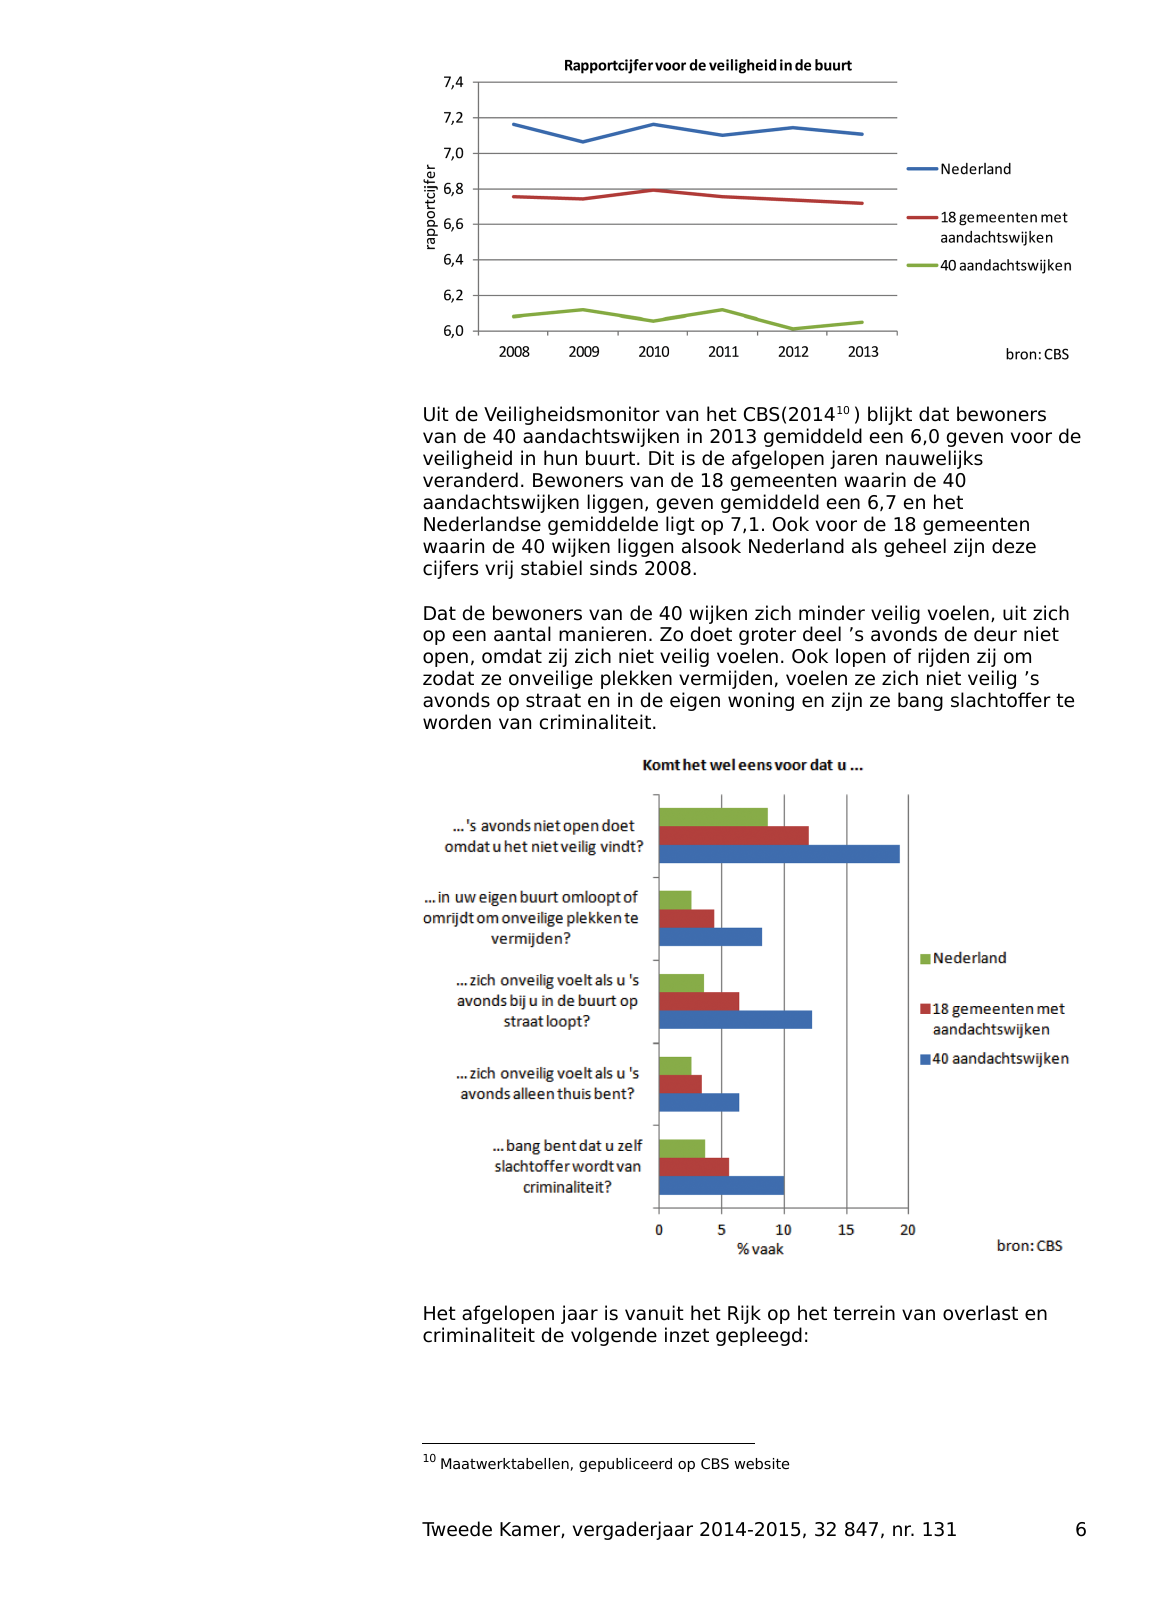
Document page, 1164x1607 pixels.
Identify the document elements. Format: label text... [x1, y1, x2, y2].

text Het afgelopen jaar is vanuit het Rijk op het terrein van overlast en criminaliteit de volgende inzet gepleegd: [422, 1303, 1087, 1347]
picture [422, 756, 1072, 1259]
text Maatwerktabellen, gepubliceerd op CBS website [422, 1452, 1087, 1474]
picture [422, 59, 1072, 361]
text Dat de bewoners van de 40 wijken zich minder veilig voelen, uit zich op een aantal manieren. Zo doet groter deel ’s avonds de deur niet open, omdat zij zich niet veilig voelen. Ook lopen of rijden zij om zodat ze onveilige plekken vermijden, voelen ze zich niet veilig ’s avonds op straat en in de eigen woning en zijn ze bang slachtoffer te worden van criminaliteit. [422, 602, 1087, 734]
text Uit de Veiligheidsmonitor van het CBS(2014) blijkt dat bewoners van de 40 aandachtswijken in 2013 gemiddeld een 6,0 geven voor de veiligheid in hun buurt. Dit is de afgelopen jaren nauwelijks veranderd. Bewoners van de 18 gemeenten waarin de 40 aandachtswijken liggen, geven gemiddeld een 6,7 en het Nederlandse gemiddelde ligt op 7,1. Ook voor de 18 gemeenten waarin de 40 wijken liggen alsook Nederland als geheel zijn deze cijfers vrij stabiel sinds 2008. [422, 404, 1087, 580]
